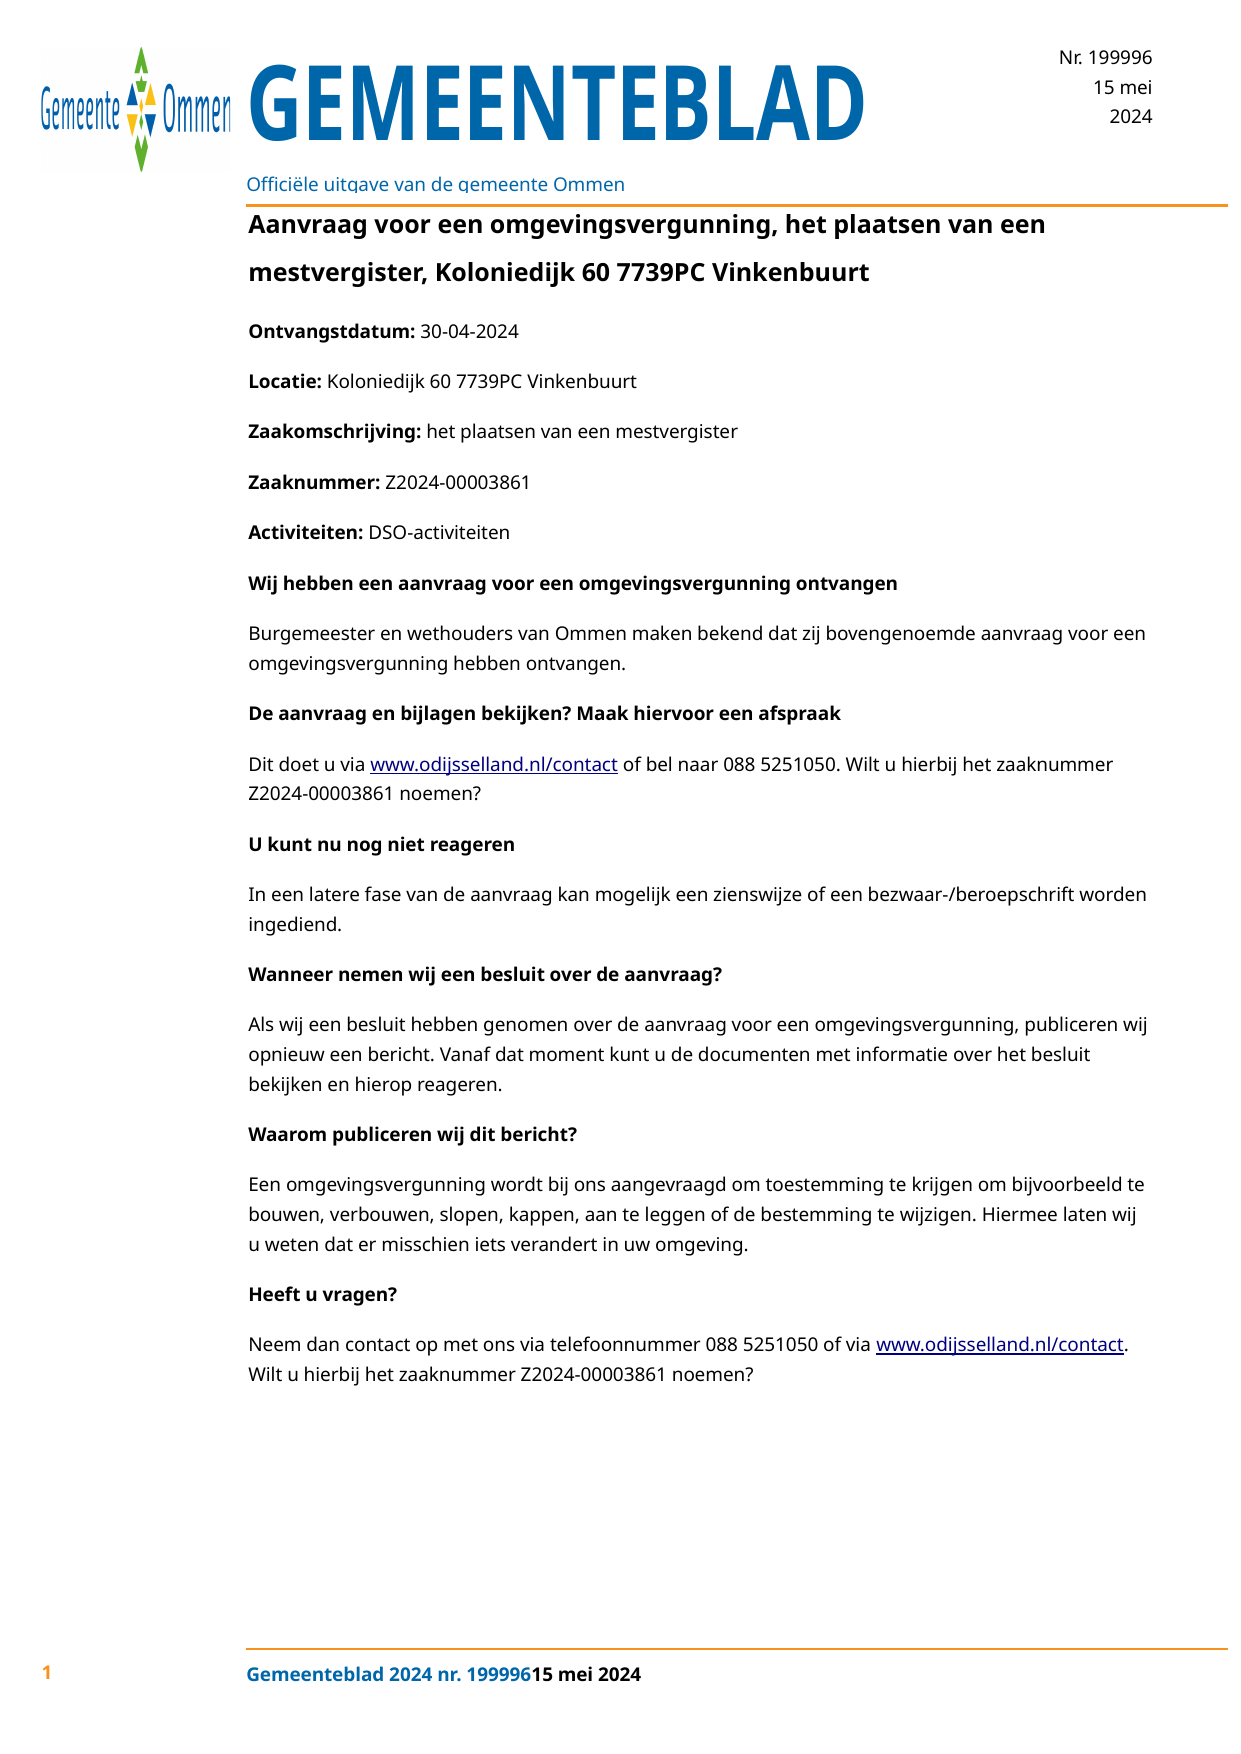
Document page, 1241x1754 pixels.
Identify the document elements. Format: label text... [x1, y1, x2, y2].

text Waarom publiceren wij dit bericht? [248, 1121, 1152, 1147]
text Zaaknummer: Z2024-00003861 [248, 469, 1152, 495]
text Ontvangstdatum: 30-04-2024 [248, 318, 1152, 344]
text Een omgevingsvergunning wordt bij ons aangevraagd om toestemming te krijgen om bijvoorbeeld te bouwen, verbouwen, slopen, kappen, aan te leggen of de bestemming te wijzigen. Hiermee laten wij u weten dat er misschien iets verandert in uw omgeving. [248, 1172, 1152, 1257]
text Als wij een besluit hebben genomen over de aanvraag voor een omgevingsvergunning, publiceren wij opnieuw een bericht. Vanaf dat moment kunt u de documenten met informatie over het besluit bekijken en hierop reageren. [248, 1012, 1152, 1097]
text Aanvraag voor een omgevingsvergunning, het plaatsen van een mestvergister, Koloniedijk 60 7739PC Vinkenbuurt [248, 207, 1152, 288]
text Dit doet u via www.odijsselland.nl/contact of bel naar 088 5251050. Wilt u hierbij het zaaknummer Z2024-00003861 noemen? [248, 751, 1152, 806]
picture [41, 47, 231, 172]
text Activiteiten: DSO-activiteiten [248, 519, 1152, 545]
text Wanneer nemen wij een besluit over de aanvraag? [248, 961, 1152, 987]
text In een latere fase van de aanvraag kan mogelijk een zienswijze of een bezwaar-/beroepschrift worden ingediend. [248, 881, 1152, 937]
text Locatie: Koloniedijk 60 7739PC Vinkenbuurt [248, 368, 1152, 394]
text Burgemeester en wethouders van Ommen maken bekend dat zij bovengenoemde aanvraag voor een omgevingsvergunning hebben ontvangen. [248, 620, 1152, 676]
text Neem dan contact op met ons via telefoonnummer 088 5251050 of via www.odijsselland.nl/contact. Wilt u hierbij het zaaknummer Z2024-00003861 noemen? [248, 1332, 1152, 1387]
text Heeft u vragen? [248, 1281, 1152, 1307]
text U kunt nu nog niet reageren [248, 831, 1152, 857]
text De aanvraag en bijlagen bekijken? Maak hiervoor een afspraak [248, 700, 1152, 726]
text Wij hebben een aanvraag voor een omgevingsvergunning ontvangen [248, 570, 1152, 596]
text Zaakomschrijving: het plaatsen van een mestvergister [248, 419, 1152, 444]
